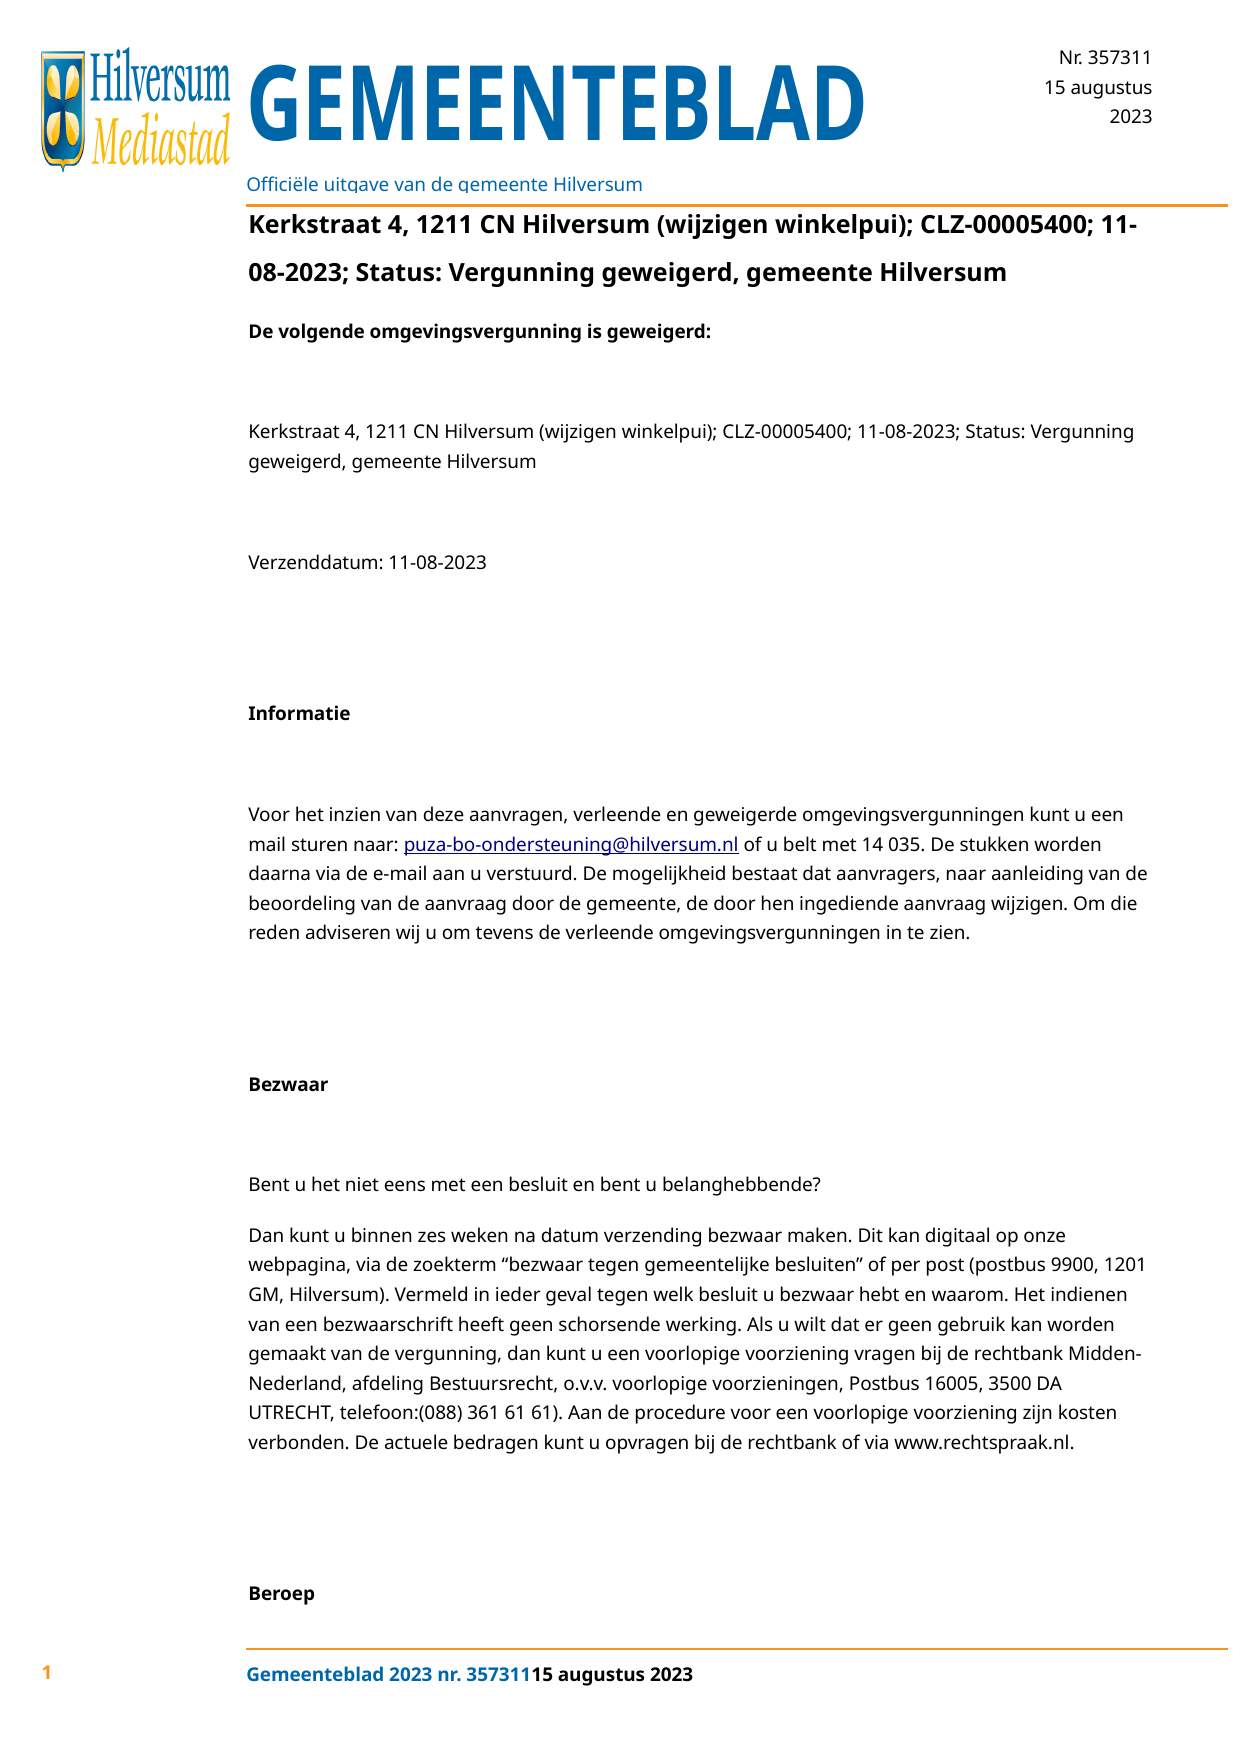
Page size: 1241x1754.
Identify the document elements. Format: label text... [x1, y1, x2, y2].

text Kerkstraat 4, 1211 CN Hilversum (wijzigen winkelpui); CLZ-00005400; 11-08-2023; Status: Vergunning geweigerd, gemeente Hilversum [248, 207, 1152, 288]
text Dan kunt u binnen zes weken na datum verzending bezwaar maken. Dit kan digitaal op onze webpagina, via de zoekterm “bezwaar tegen gemeentelijke besluiten” of per post (postbus 9900, 1201 GM, Hilversum). Vermeld in ieder geval tegen welk besluit u bezwaar hebt en waarom. Het indienen van een bezwaarschrift heeft geen schorsende werking. Als u wilt dat er geen gebruik kan worden gemaakt van de vergunning, dan kunt u een voorlopige voorziening vragen bij de rechtbank Midden-Nederland, afdeling Bestuursrecht, o.v.v. voorlopige voorzieningen, Postbus 16005, 3500 DA UTRECHT, telefoon:(088) 361 61 61). Aan de procedure voor een voorlopige voorziening zijn kosten verbonden. De actuele bedragen kunt u opvragen bij de rechtbank of via www.rechtspraak.nl. [248, 1222, 1152, 1455]
text Bezwaar [248, 1071, 1152, 1097]
text Informatie [248, 700, 1152, 726]
picture [41, 47, 231, 172]
text Voor het inzien van deze aanvragen, verleende en geweigerde omgevingsvergunningen kunt u een mail sturen naar: puza-bo-ondersteuning@hilversum.nl of u belt met 14 035. De stukken worden daarna via de e-mail aan u verstuurd. De mogelijkheid bestaat dat aanvragers, naar aanleiding van de beoordeling van de aanvraag door de gemeente, de door hen ingediende aanvraag wijzigen. Om die reden adviseren wij u om tevens de verleende omgevingsvergunningen in te zien. [248, 801, 1152, 945]
text Beroep [248, 1580, 1152, 1606]
text Verzenddatum: 11-08-2023 [248, 549, 1152, 575]
text Kerkstraat 4, 1211 CN Hilversum (wijzigen winkelpui); CLZ-00005400; 11-08-2023; Status: Vergunning geweigerd, gemeente Hilversum [248, 419, 1152, 474]
text De volgende omgevingsvergunning is geweigerd: [248, 318, 1152, 344]
text Bent u het niet eens met een besluit en bent u belanghebbende? [248, 1172, 1152, 1197]
